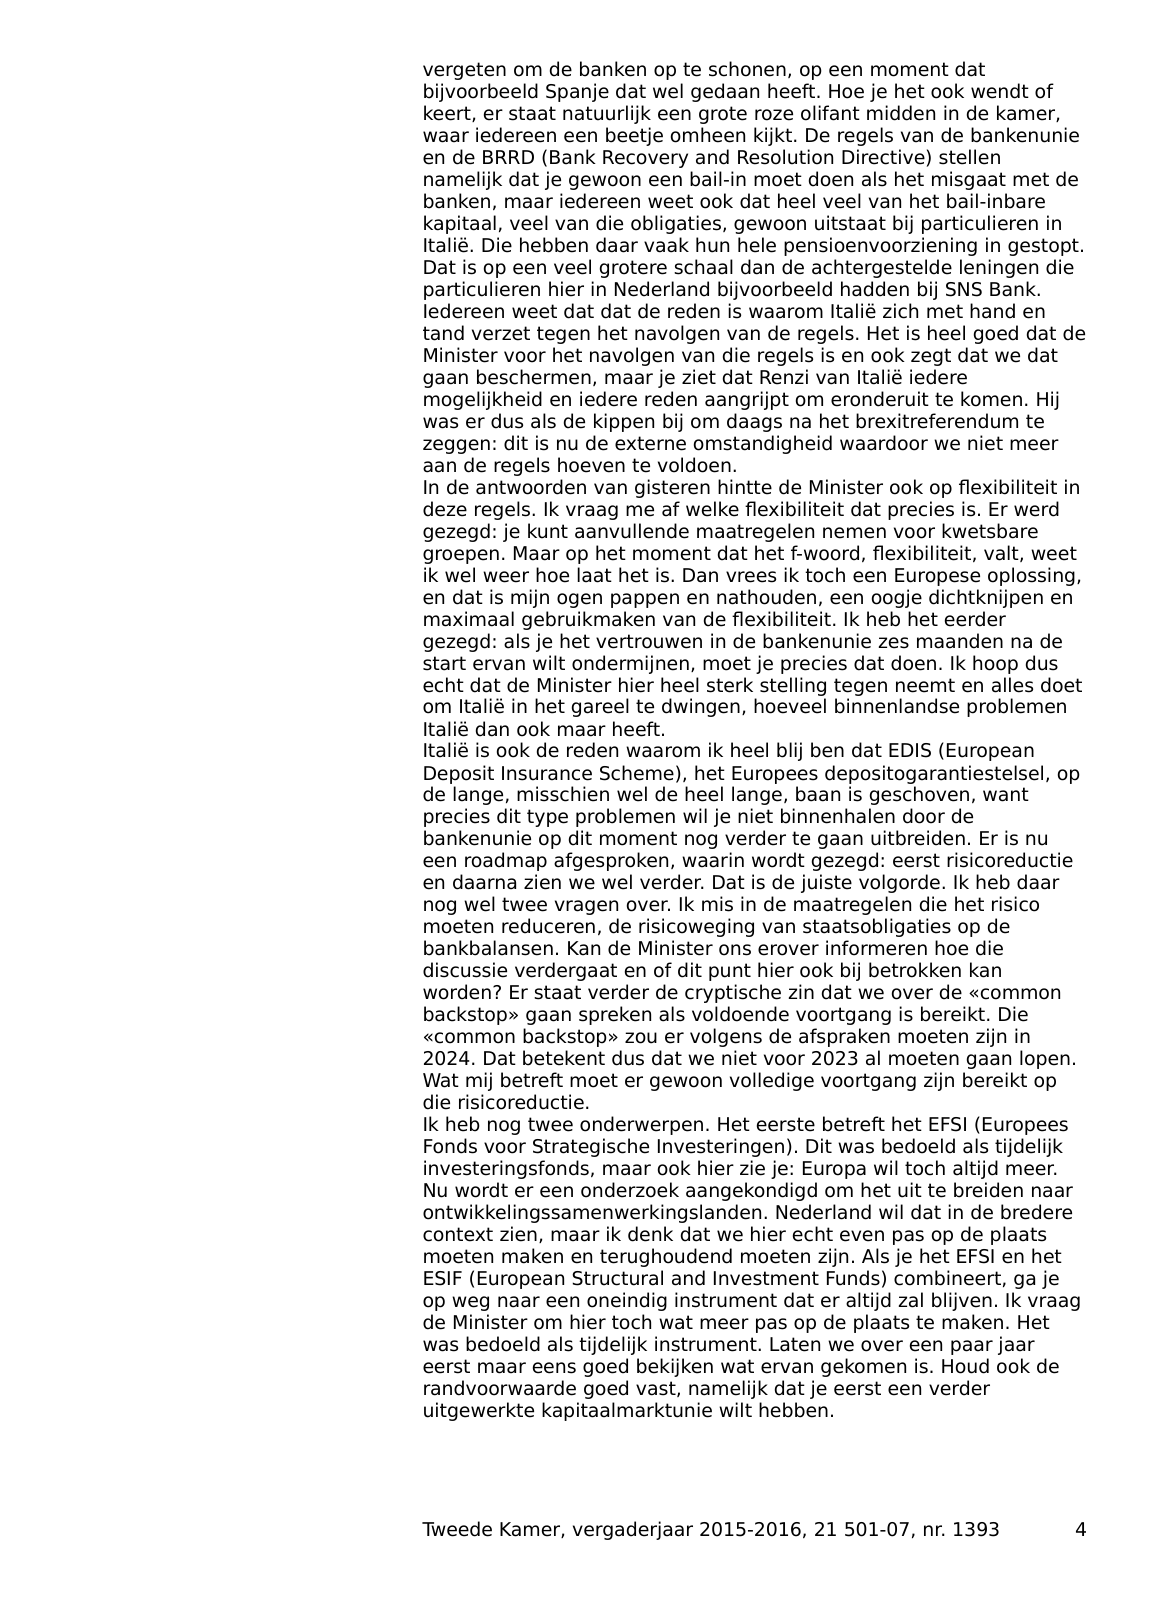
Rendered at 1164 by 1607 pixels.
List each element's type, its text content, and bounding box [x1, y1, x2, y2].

text Ik heb nog twee onderwerpen. Het eerste betreft het EFSI (Europees Fonds voor Strategische Investeringen). Dit was bedoeld als tijdelijk investeringsfonds, maar ook hier zie je: Europa wil toch altijd meer. Nu wordt er een onderzoek aangekondigd om het uit te breiden naar ontwikkelingssamenwerkingslanden. Nederland wil dat in de bredere context zien, maar ik denk dat we hier echt even pas op de plaats moeten maken en terughoudend moeten zijn. Als je het EFSI en het ESIF (European Structural and Investment Funds) combineert, ga je op weg naar een oneindig instrument dat er altijd zal blijven. Ik vraag de Minister om hier toch wat meer pas op de plaats te maken. Het was bedoeld als tijdelijk instrument. Laten we over een paar jaar eerst maar eens goed bekijken wat ervan gekomen is. Houd ook de randvoorwaarde goed vast, namelijk dat je eerst een verder uitgewerkte kapitaalmarktunie wilt hebben. [422, 1114, 1087, 1422]
text Italië is ook de reden waarom ik heel blij ben dat EDIS (European Deposit Insurance Scheme), het Europees depositogarantiestelsel, op de lange, misschien wel de heel lange, baan is geschoven, want precies dit type problemen wil je niet binnenhalen door de bankenunie op dit moment nog verder te gaan uitbreiden. Er is nu een roadmap afgesproken, waarin wordt gezegd: eerst risicoreductie en daarna zien we wel verder. Dat is de juiste volgorde. Ik heb daar nog wel twee vragen over. Ik mis in de maatregelen die het risico moeten reduceren, de risicoweging van staatsobligaties op de bankbalansen. Kan de Minister ons erover informeren hoe die discussie verdergaat en of dit punt hier ook bij betrokken kan worden? Er staat verder de cryptische zin dat we over de «common backstop» gaan spreken als voldoende voortgang is bereikt. Die «common backstop» zou er volgens de afspraken moeten zijn in 2024. Dat betekent dus dat we niet voor 2023 al moeten gaan lopen. Wat mij betreft moet er gewoon volledige voortgang zijn bereikt op die risicoreductie. [422, 740, 1087, 1114]
text vergeten om de banken op te schonen, op een moment dat bijvoorbeeld Spanje dat wel gedaan heeft. Hoe je het ook wendt of keert, er staat natuurlijk een grote roze olifant midden in de kamer, waar iedereen een beetje omheen kijkt. De regels van de bankenunie en de BRRD (Bank Recovery and Resolution Directive) stellen namelijk dat je gewoon een bail-in moet doen als het misgaat met de banken, maar iedereen weet ook dat heel veel van het bail-inbare kapitaal, veel van die obligaties, gewoon uitstaat bij particulieren in Italië. Die hebben daar vaak hun hele pensioenvoorziening in gestopt. Dat is op een veel grotere schaal dan de achtergestelde leningen die particulieren hier in Nederland bijvoorbeeld hadden bij SNS Bank. Iedereen weet dat dat de reden is waarom Italië zich met hand en tand verzet tegen het navolgen van de regels. Het is heel goed dat de Minister voor het navolgen van die regels is en ook zegt dat we dat gaan beschermen, maar je ziet dat Renzi van Italië iedere mogelijkheid en iedere reden aangrijpt om eronderuit te komen. Hij was er dus als de kippen bij om daags na het brexitreferendum te zeggen: dit is nu de externe omstandigheid waardoor we niet meer aan de regels hoeven te voldoen. [422, 59, 1087, 477]
text In de antwoorden van gisteren hintte de Minister ook op flexibiliteit in deze regels. Ik vraag me af welke flexibiliteit dat precies is. Er werd gezegd: je kunt aanvullende maatregelen nemen voor kwetsbare groepen. Maar op het moment dat het f-woord, flexibiliteit, valt, weet ik wel weer hoe laat het is. Dan vrees ik toch een Europese oplossing, en dat is mijn ogen pappen en nathouden, een oogje dichtknijpen en maximaal gebruikmaken van de flexibiliteit. Ik heb het eerder gezegd: als je het vertrouwen in de bankenunie zes maanden na de start ervan wilt ondermijnen, moet je precies dat doen. Ik hoop dus echt dat de Minister hier heel sterk stelling tegen neemt en alles doet om Italië in het gareel te dwingen, hoeveel binnenlandse problemen Italië dan ook maar heeft. [422, 477, 1087, 740]
